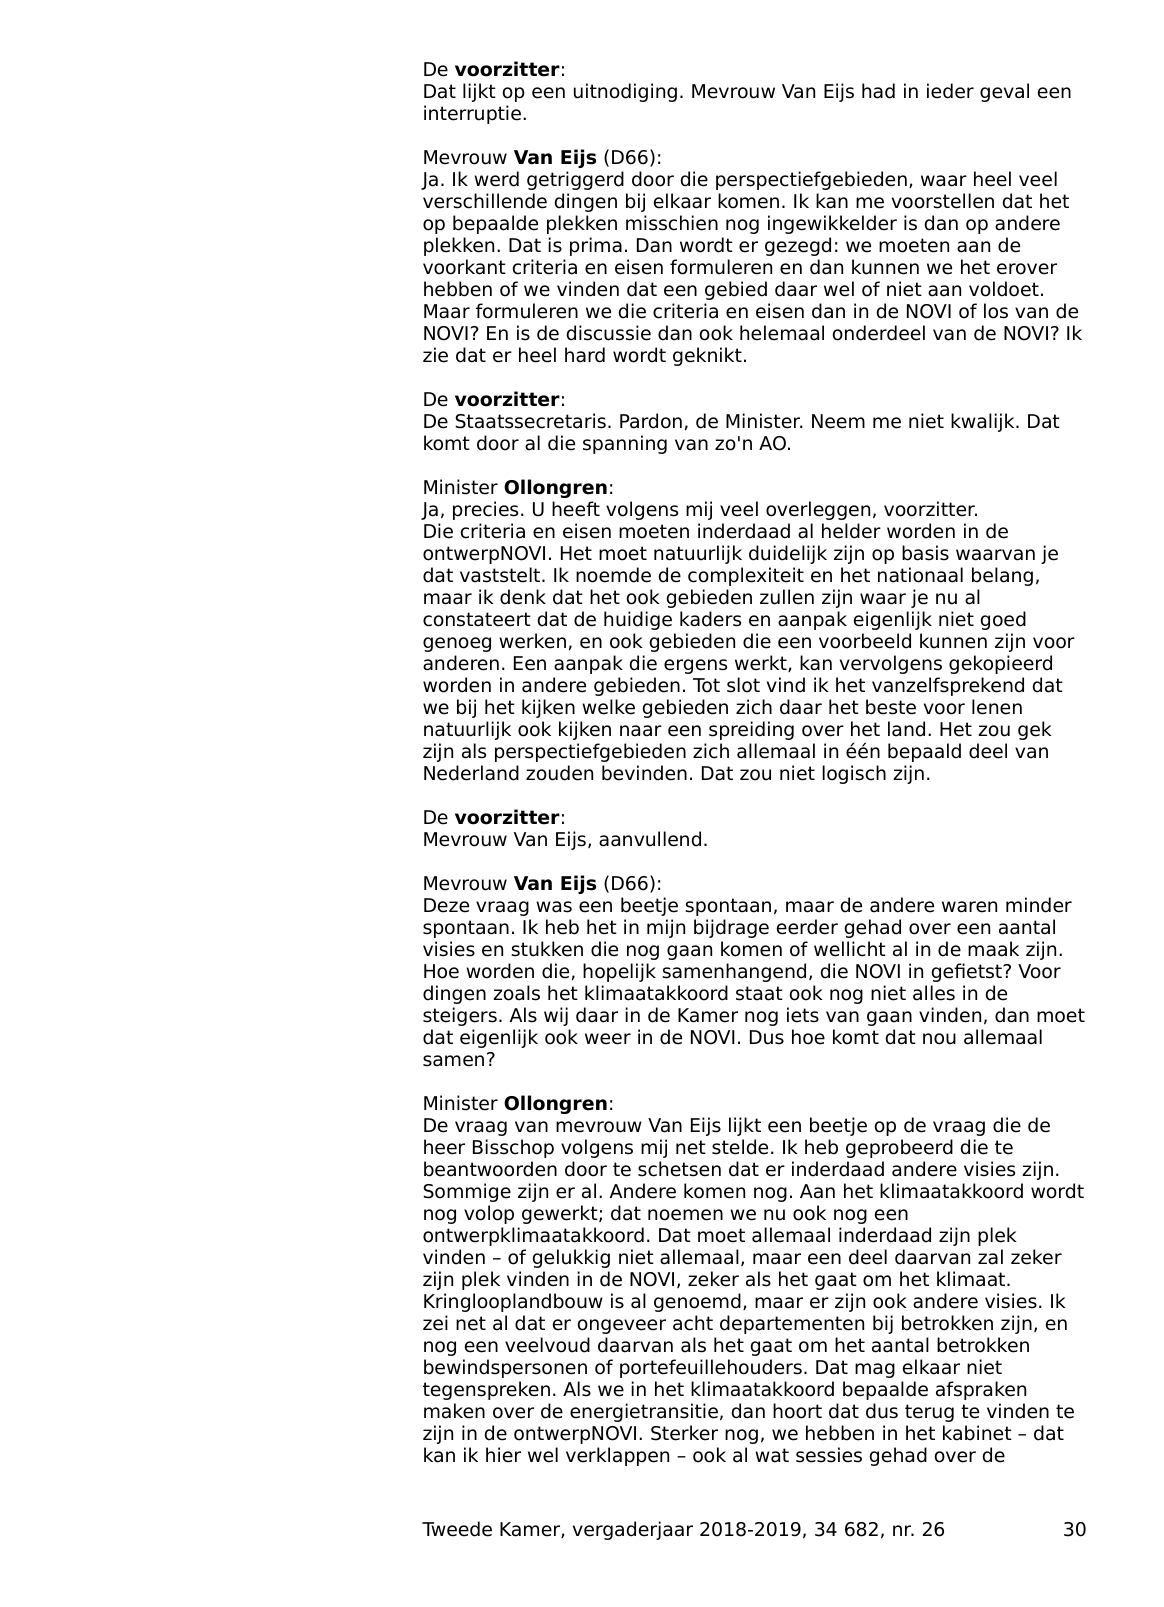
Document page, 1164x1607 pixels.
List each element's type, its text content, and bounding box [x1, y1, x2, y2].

text Deze vraag was een beetje spontaan, maar de andere waren minder spontaan. Ik heb het in mijn bijdrage eerder gehad over een aantal visies en stukken die nog gaan komen of wellicht al in de maak zijn. Hoe worden die, hopelijk samenhangend, die NOVI in gefietst? Voor dingen zoals het klimaatakkoord staat ook nog niet alles in de steigers. Als wij daar in de Kamer nog iets van gaan vinden, dan moet dat eigenlijk ook weer in de NOVI. Dus hoe komt dat nou allemaal samen? [422, 895, 1087, 1071]
text De Staatssecretaris. Pardon, de Minister. Neem me niet kwalijk. Dat komt door al die spanning van zo'n AO. [422, 411, 1087, 455]
text Mevrouw Van Eijs, aanvullend. [422, 829, 1087, 851]
text Mevrouw Van Eijs (D66): [422, 147, 1087, 169]
text De voorzitter: [422, 807, 1087, 829]
text Minister Ollongren: [422, 1093, 1087, 1115]
text De voorzitter: [422, 389, 1087, 411]
text Ja, precies. U heeft volgens mij veel overleggen, voorzitter. [422, 499, 1087, 521]
text Ja. Ik werd getriggerd door die perspectiefgebieden, waar heel veel verschillende dingen bij elkaar komen. Ik kan me voorstellen dat het op bepaalde plekken misschien nog ingewikkelder is dan op andere plekken. Dat is prima. Dan wordt er gezegd: we moeten aan de voorkant criteria en eisen formuleren en dan kunnen we het erover hebben of we vinden dat een gebied daar wel of niet aan voldoet. Maar formuleren we die criteria en eisen dan in de NOVI of los van de NOVI? En is de discussie dan ook helemaal onderdeel van de NOVI? Ik zie dat er heel hard wordt geknikt. [422, 169, 1087, 367]
text De voorzitter: [422, 59, 1087, 81]
text Dat lijkt op een uitnodiging. Mevrouw Van Eijs had in ieder geval een interruptie. [422, 81, 1087, 125]
text Minister Ollongren: [422, 477, 1087, 499]
text Die criteria en eisen moeten inderdaad al helder worden in de ontwerpNOVI. Het moet natuurlijk duidelijk zijn op basis waarvan je dat vaststelt. Ik noemde de complexiteit en het nationaal belang, maar ik denk dat het ook gebieden zullen zijn waar je nu al constateert dat de huidige kaders en aanpak eigenlijk niet goed genoeg werken, en ook gebieden die een voorbeeld kunnen zijn voor anderen. Een aanpak die ergens werkt, kan vervolgens gekopieerd worden in andere gebieden. Tot slot vind ik het vanzelfsprekend dat we bij het kijken welke gebieden zich daar het beste voor lenen natuurlijk ook kijken naar een spreiding over het land. Het zou gek zijn als perspectiefgebieden zich allemaal in één bepaald deel van Nederland zouden bevinden. Dat zou niet logisch zijn. [422, 521, 1087, 785]
text Mevrouw Van Eijs (D66): [422, 873, 1087, 895]
text De vraag van mevrouw Van Eijs lijkt een beetje op de vraag die de heer Bisschop volgens mij net stelde. Ik heb geprobeerd die te beantwoorden door te schetsen dat er inderdaad andere visies zijn. Sommige zijn er al. Andere komen nog. Aan het klimaatakkoord wordt nog volop gewerkt; dat noemen we nu ook nog een ontwerpklimaatakkoord. Dat moet allemaal inderdaad zijn plek vinden – of gelukkig niet allemaal, maar een deel daarvan zal zeker zijn plek vinden in de NOVI, zeker als het gaat om het klimaat. Kringlooplandbouw is al genoemd, maar er zijn ook andere visies. Ik zei net al dat er ongeveer acht departementen bij betrokken zijn, en nog een veelvoud daarvan als het gaat om het aantal betrokken bewindspersonen of portefeuillehouders. Dat mag elkaar niet tegenspreken. Als we in het klimaatakkoord bepaalde afspraken maken over de energietransitie, dan hoort dat dus terug te vinden te zijn in de ontwerpNOVI. Sterker nog, we hebben in het kabinet – dat kan ik hier wel verklappen – ook al wat sessies gehad over de [422, 1115, 1087, 1467]
